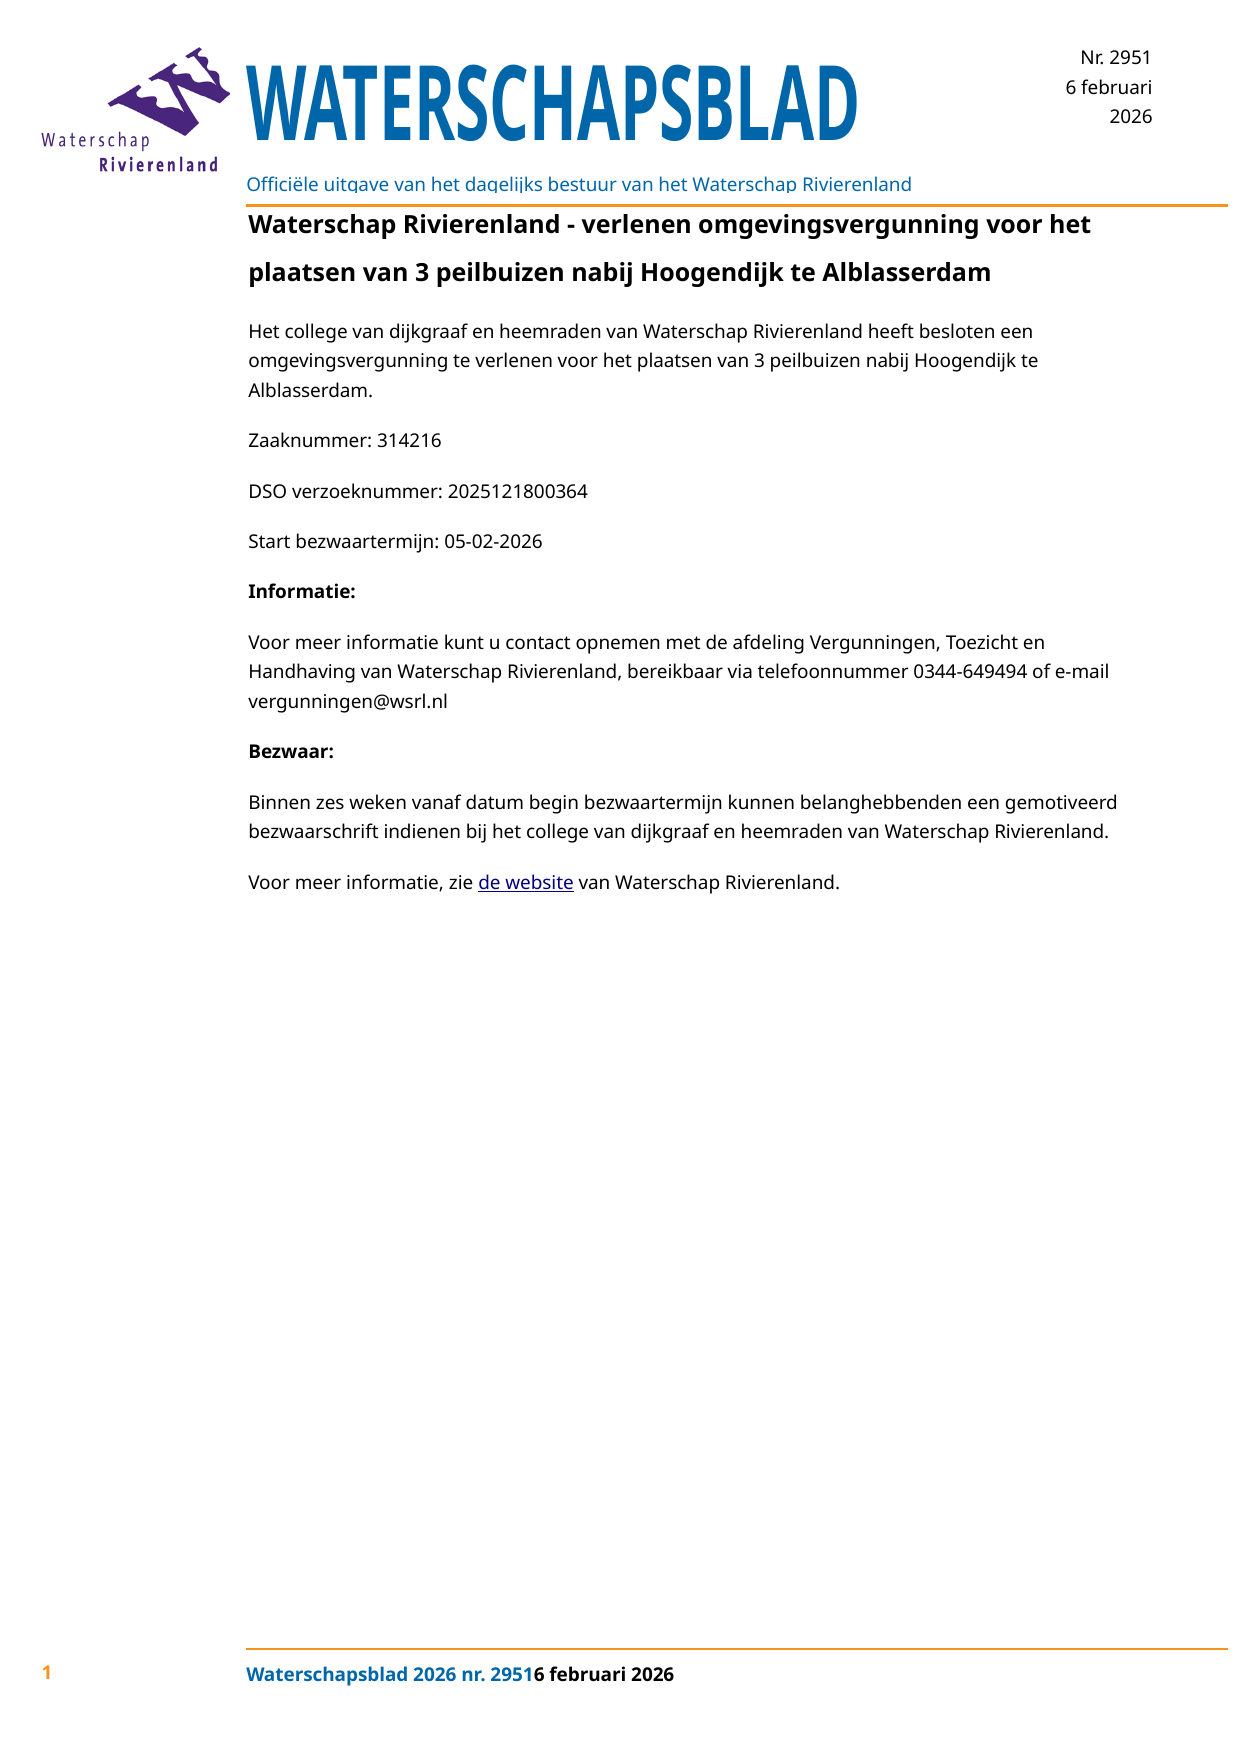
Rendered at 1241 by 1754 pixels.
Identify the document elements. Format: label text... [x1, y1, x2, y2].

text Het college van dijkgraaf en heemraden van Waterschap Rivierenland heeft besloten een omgevingsvergunning te verlenen voor het plaatsen van 3 peilbuizen nabij Hoogendijk te Alblasserdam. [248, 318, 1152, 403]
text Voor meer informatie kunt u contact opnemen met de afdeling Vergunningen, Toezicht en Handhaving van Waterschap Rivierenland, bereikbaar via telefoonnummer 0344-649494 of e-mail vergunningen@wsrl.nl [248, 629, 1152, 714]
text Waterschap Rivierenland - verlenen omgevingsvergunning voor het plaatsen van 3 peilbuizen nabij Hoogendijk te Alblasserdam [248, 207, 1152, 288]
text Binnen zes weken vanaf datum begin bezwaartermijn kunnen belanghebbenden een gemotiveerd bezwaarschrift indienen bij het college van dijkgraaf en heemraden van Waterschap Rivierenland. [248, 789, 1152, 844]
text Bezwaar: [248, 739, 1152, 764]
text Start bezwaartermijn: 05-02-2026 [248, 528, 1152, 554]
text Zaaknummer: 314216 [248, 427, 1152, 453]
picture [41, 47, 231, 172]
text Voor meer informatie, zie de website van Waterschap Rivierenland. [248, 869, 1152, 895]
text Informatie: [248, 579, 1152, 604]
text DSO verzoeknummer: 2025121800364 [248, 478, 1152, 504]
